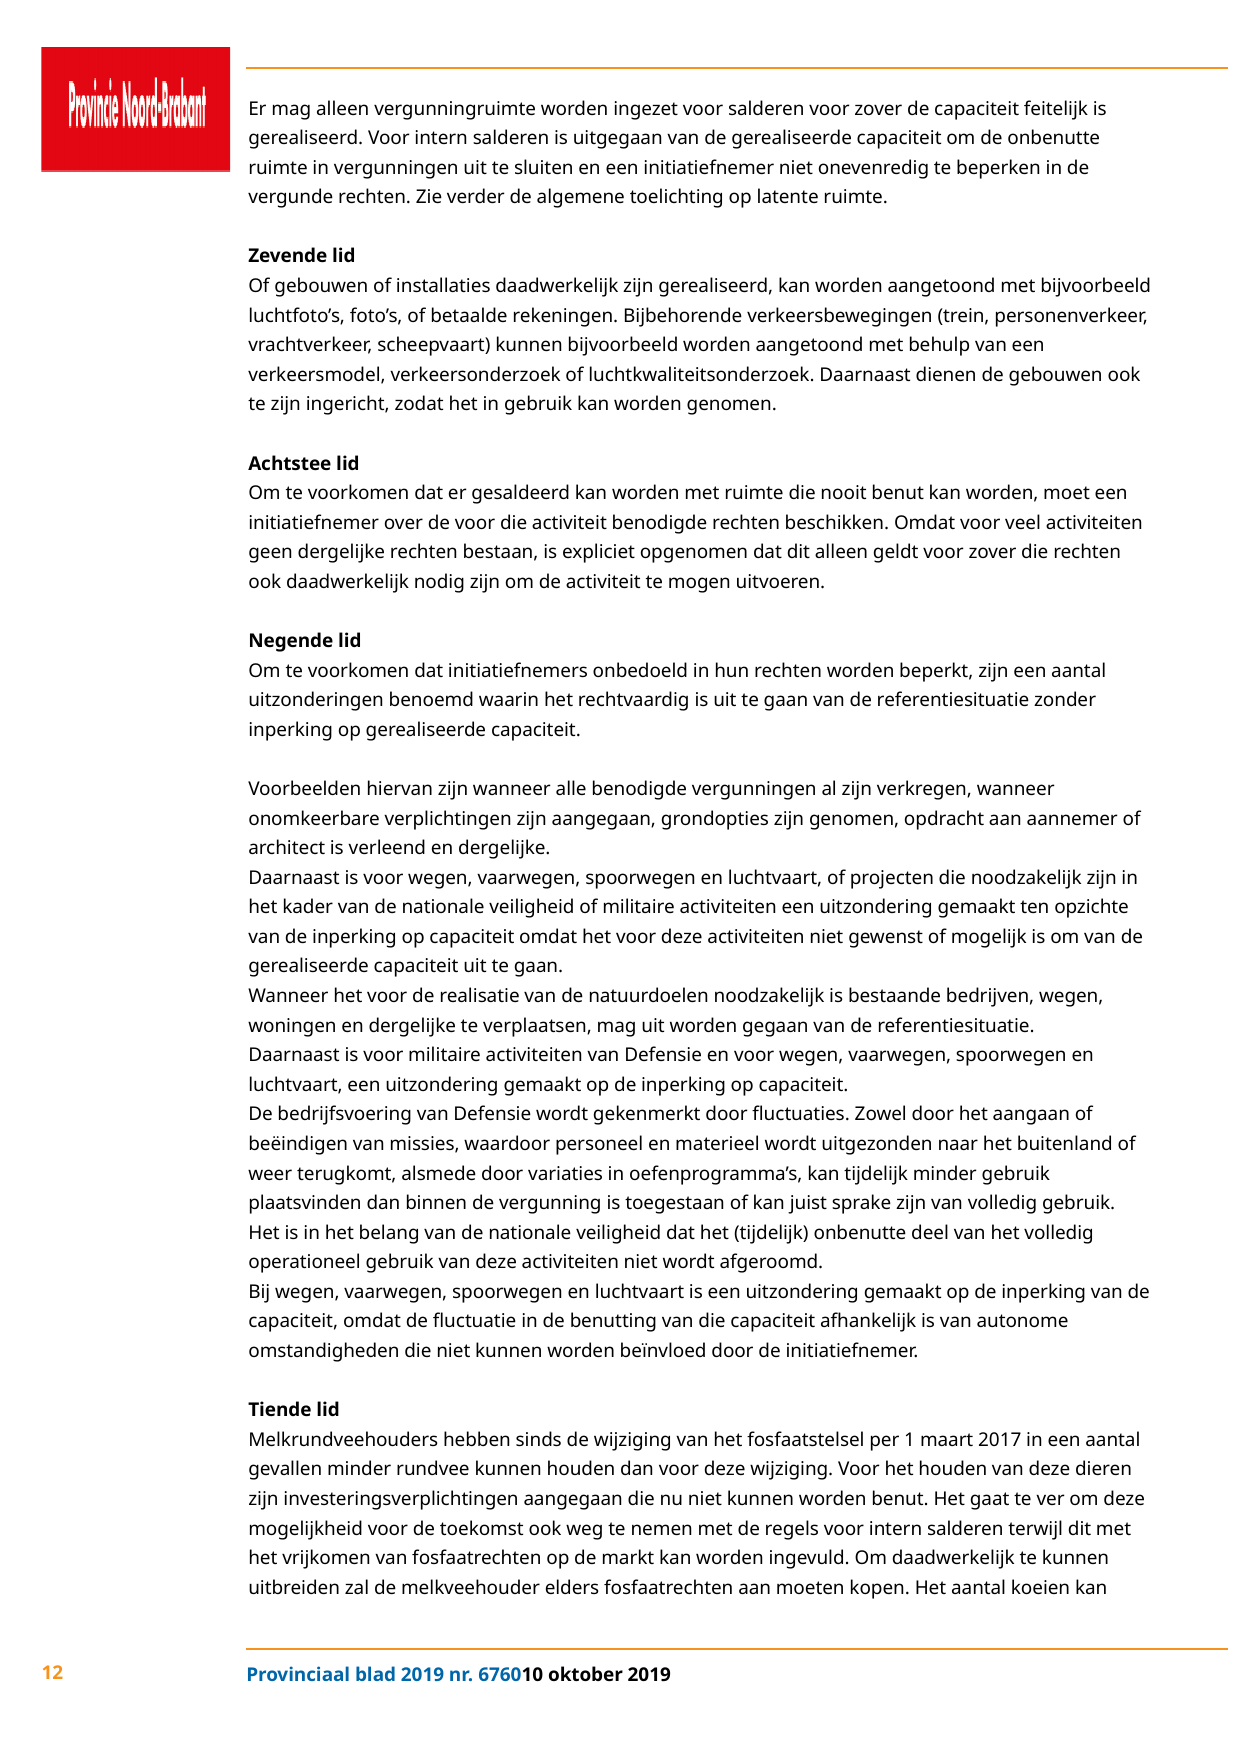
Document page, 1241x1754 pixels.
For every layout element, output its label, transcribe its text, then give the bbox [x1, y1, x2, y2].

text Daarnaast is voor wegen, vaarwegen, spoorwegen en luchtvaart, of projecten die noodzakelijk zijn in het kader van de nationale veiligheid of militaire activiteiten een uitzondering gemaakt ten opzichte van de inperking op capaciteit omdat het voor deze activiteiten niet gewenst of mogelijk is om van de gerealiseerde capaciteit uit te gaan. [248, 864, 1152, 978]
text Daarnaast is voor militaire activiteiten van Defensie en voor wegen, vaarwegen, spoorwegen en luchtvaart, een uitzondering gemaakt op de inperking op capaciteit. [248, 1041, 1152, 1097]
text Zevende lid [248, 243, 1152, 268]
text Melkrundveehouders hebben sinds de wijziging van het fosfaatstelsel per 1 maart 2017 in een aantal gevallen minder rundvee kunnen houden dan voor deze wijziging. Voor het houden van deze dieren zijn investeringsverplichtingen aangegaan die nu niet kunnen worden benut. Het gaat te ver om deze mogelijkheid voor de toekomst ook weg te nemen met de regels voor intern salderen terwijl dit met het vrijkomen van fosfaatrechten op de markt kan worden ingevuld. Om daadwerkelijk te kunnen uitbreiden zal de melkveehouder elders fosfaatrechten aan moeten kopen. Het aantal koeien kan [248, 1426, 1152, 1600]
text De bedrijfsvoering van Defensie wordt gekenmerkt door fluctuaties. Zowel door het aangaan of beëindigen van missies, waardoor personeel en materieel wordt uitgezonden naar het buitenland of weer terugkomt, alsmede door variaties in oefenprogramma’s, kan tijdelijk minder gebruik plaatsvinden dan binnen de vergunning is toegestaan of kan juist sprake zijn van volledig gebruik. Het is in het belang van de nationale veiligheid dat het (tijdelijk) onbenutte deel van het volledig operationeel gebruik van deze activiteiten niet wordt afgeroomd. [248, 1101, 1152, 1274]
text Om te voorkomen dat initiatiefnemers onbedoeld in hun rechten worden beperkt, zijn een aantal uitzonderingen benoemd waarin het rechtvaardig is uit te gaan van de referentiesituatie zonder inperking op gerealiseerde capaciteit. [248, 657, 1152, 742]
text Wanneer het voor de realisatie van de natuurdoelen noodzakelijk is bestaande bedrijven, wegen, woningen en dergelijke te verplaatsen, mag uit worden gegaan van de referentiesituatie. [248, 982, 1152, 1038]
text Of gebouwen of installaties daadwerkelijk zijn gerealiseerd, kan worden aangetoond met bijvoorbeeld luchtfoto’s, foto’s, of betaalde rekeningen. Bijbehorende verkeersbewegingen (trein, personenverkeer, vrachtverkeer, scheepvaart) kunnen bijvoorbeeld worden aangetoond met behulp van een verkeersmodel, verkeersonderzoek of luchtkwaliteitsonderzoek. Daarnaast dienen de gebouwen ook te zijn ingericht, zodat het in gebruik kan worden genomen. [248, 272, 1152, 416]
text Er mag alleen vergunningruimte worden ingezet voor salderen voor zover de capaciteit feitelijk is gerealiseerd. Voor intern salderen is uitgegaan van de gerealiseerde capaciteit om de onbenutte ruimte in vergunningen uit te sluiten en een initiatiefnemer niet onevenredig te beperken in de vergunde rechten. Zie verder de algemene toelichting op latente ruimte. [248, 95, 1152, 209]
text Voorbeelden hiervan zijn wanneer alle benodigde vergunningen al zijn verkregen, wanneer onomkeerbare verplichtingen zijn aangegaan, grondopties zijn genomen, opdracht aan aannemer of architect is verleend en dergelijke. [248, 775, 1152, 860]
text Achtstee lid [248, 450, 1152, 476]
text Tiende lid [248, 1396, 1152, 1422]
picture [41, 47, 231, 172]
text Om te voorkomen dat er gesaldeerd kan worden met ruimte die nooit benut kan worden, moet een initiatiefnemer over de voor die activiteit benodigde rechten beschikken. Omdat voor veel activiteiten geen dergelijke rechten bestaan, is expliciet opgenomen dat dit alleen geldt voor zover die rechten ook daadwerkelijk nodig zijn om de activiteit te mogen uitvoeren. [248, 479, 1152, 594]
text Bij wegen, vaarwegen, spoorwegen en luchtvaart is een uitzondering gemaakt op de inperking van de capaciteit, omdat de fluctuatie in de benutting van die capaciteit afhankelijk is van autonome omstandigheden die niet kunnen worden beïnvloed door de initiatiefnemer. [248, 1278, 1152, 1363]
text Negende lid [248, 627, 1152, 653]
